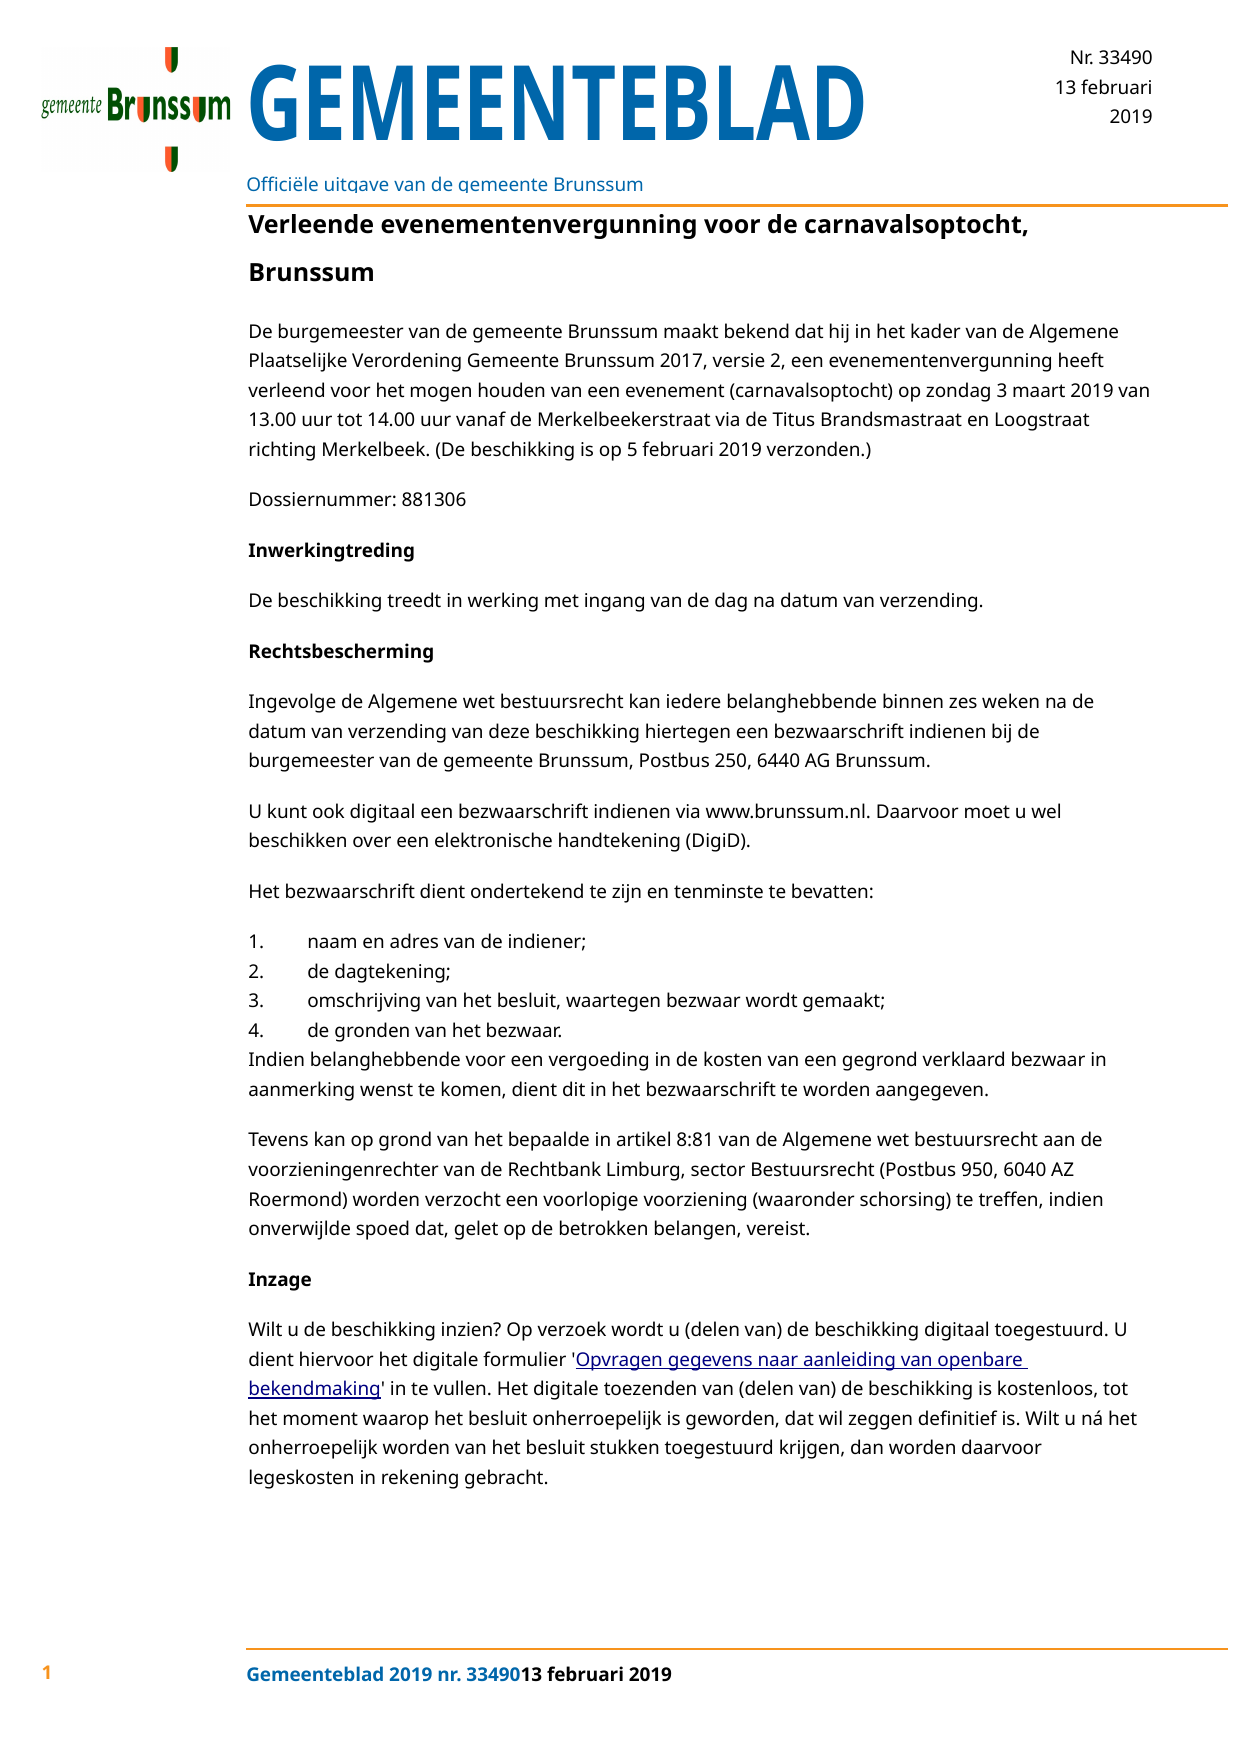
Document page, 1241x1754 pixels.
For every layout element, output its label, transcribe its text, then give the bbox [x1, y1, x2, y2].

text Dossiernummer: 881306 [248, 487, 1152, 512]
picture [41, 47, 231, 172]
text Tevens kan op grond van het bepaalde in artikel 8:81 van de Algemene wet bestuursrecht aan de voorzieningenrechter van de Rechtbank Limburg, sector Bestuursrecht (Postbus 950, 6040 AZ Roermond) worden verzocht een voorlopige voorziening (waaronder schorsing) te treffen, indien onverwijlde spoed dat, gelet op de betrokken belangen, vereist. [248, 1127, 1152, 1241]
text Indien belanghebbende voor een vergoeding in de kosten van een gegrond verklaard bezwaar in aanmerking wenst te komen, dient dit in het bezwaarschrift te worden aangegeven. [248, 1047, 1152, 1102]
text Inzage [248, 1266, 1152, 1292]
list de gronden van het bezwaar. [248, 1017, 1152, 1043]
list omschrijving van het besluit, waartegen bezwaar wordt gemaakt; [248, 987, 1152, 1013]
text Rechtsbescherming [248, 638, 1152, 664]
text Het bezwaarschrift dient ondertekend te zijn en tenminste te bevatten: [248, 878, 1152, 904]
list de dagtekening; [248, 958, 1152, 984]
text Wilt u de beschikking inzien? Op verzoek wordt u (delen van) de beschikking digitaal toegestuurd. U dient hiervoor het digitale formulier 'Opvragen gegevens naar aanleiding van openbare bekendmaking' in te vullen. Het digitale toezenden van (delen van) de beschikking is kostenloos, tot het moment waarop het besluit onherroepelijk is geworden, dat wil zeggen definitief is. Wilt u ná het onherroepelijk worden van het besluit stukken toegestuurd krijgen, dan worden daarvoor legeskosten in rekening gebracht. [248, 1316, 1152, 1490]
text U kunt ook digitaal een bezwaarschrift indienen via www.brunssum.nl. Daarvoor moet u wel beschikken over een elektronische handtekening (DigiD). [248, 798, 1152, 853]
text Inwerkingtreding [248, 537, 1152, 563]
list naam en adres van de indiener; [248, 928, 1152, 954]
text Ingevolge de Algemene wet bestuursrecht kan iedere belanghebbende binnen zes weken na de datum van verzending van deze beschikking hiertegen een bezwaarschrift indienen bij de burgemeester van de gemeente Brunssum, Postbus 250, 6440 AG Brunssum. [248, 688, 1152, 773]
text De beschikking treedt in werking met ingang van de dag na datum van verzending. [248, 587, 1152, 613]
text De burgemeester van de gemeente Brunssum maakt bekend dat hij in het kader van de Algemene Plaatselijke Verordening Gemeente Brunssum 2017, versie 2, een evenementenvergunning heeft verleend voor het mogen houden van een evenement (carnavalsoptocht) op zondag 3 maart 2019 van 13.00 uur tot 14.00 uur vanaf de Merkelbeekerstraat via de Titus Brandsmastraat en Loogstraat richting Merkelbeek. (De beschikking is op 5 februari 2019 verzonden.) [248, 318, 1152, 462]
text Verleende evenementenvergunning voor de carnavalsoptocht, Brunssum [248, 207, 1152, 288]
